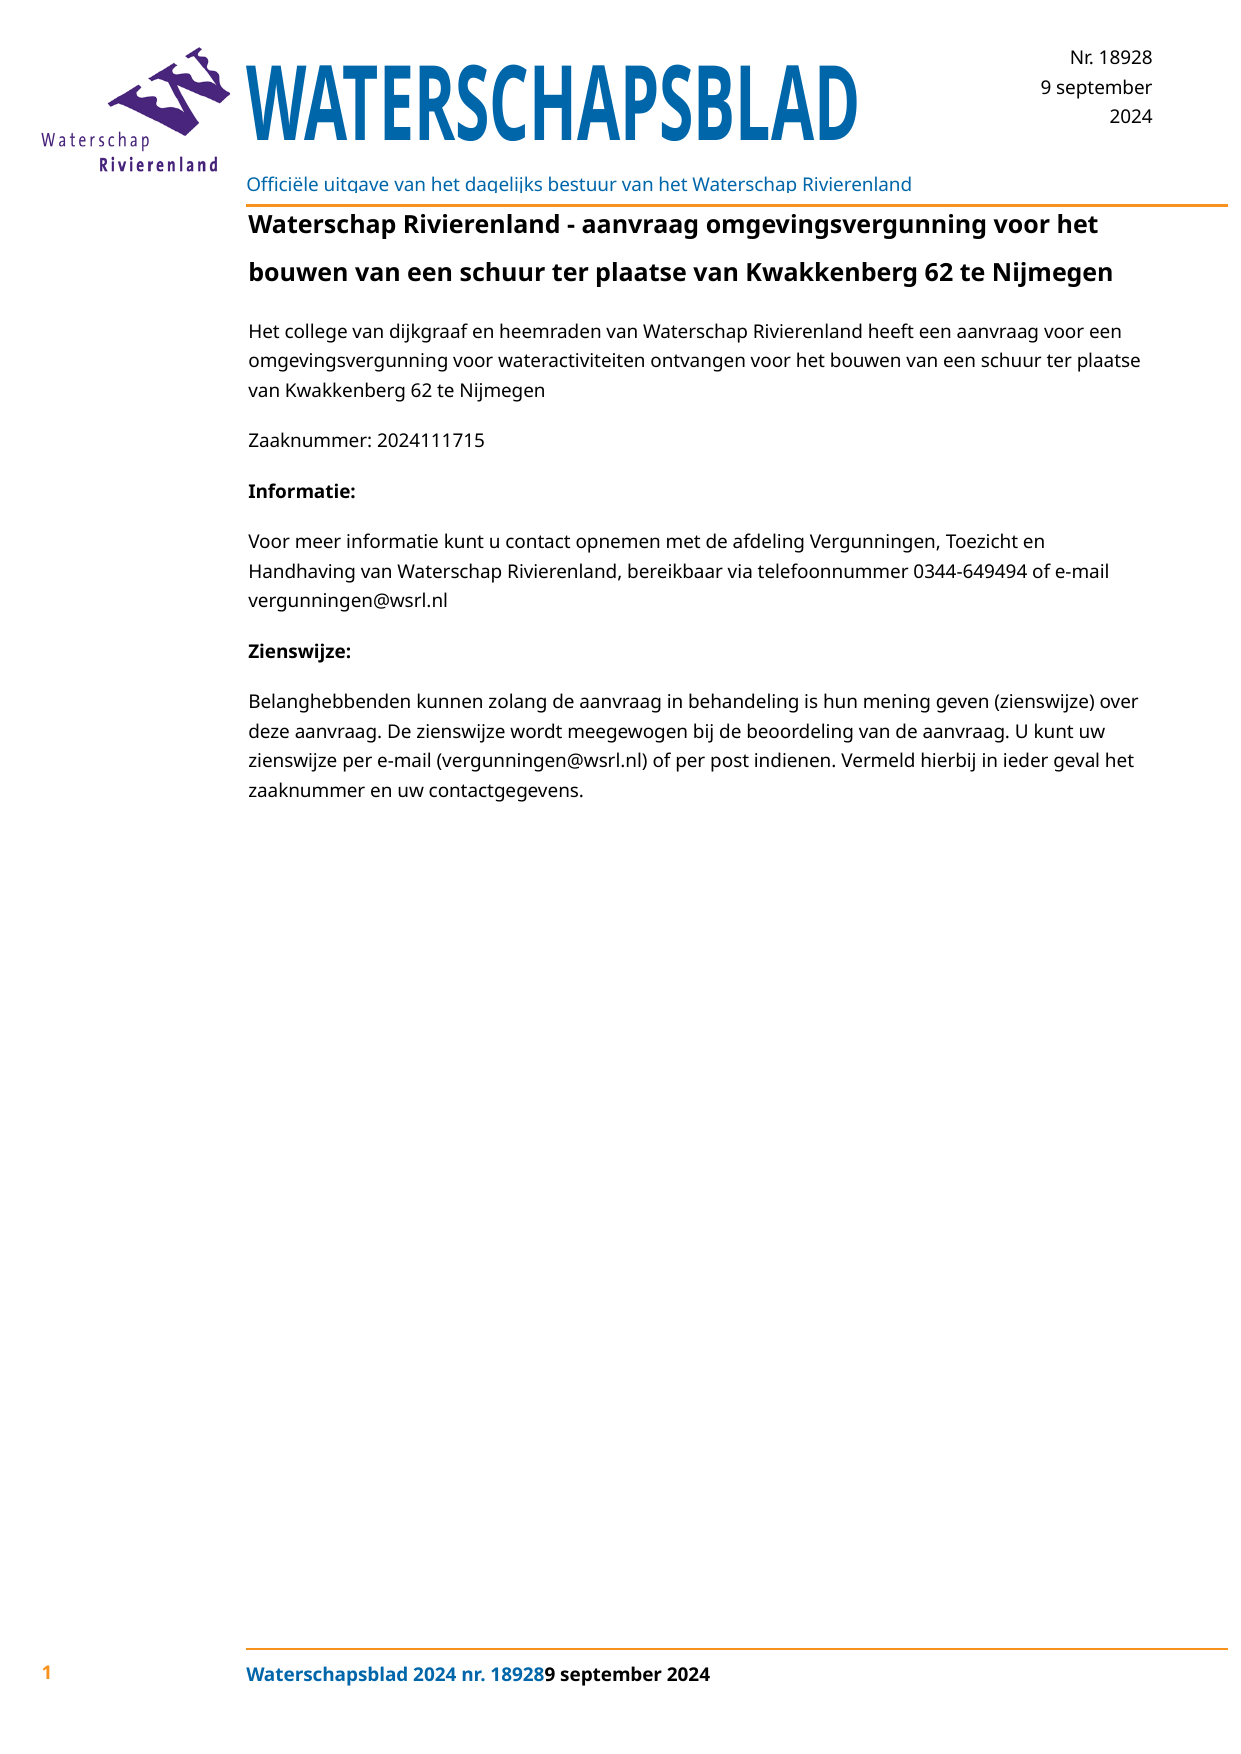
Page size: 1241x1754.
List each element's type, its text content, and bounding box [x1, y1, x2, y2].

text Informatie: [248, 478, 1152, 504]
picture [41, 47, 231, 172]
text Waterschap Rivierenland - aanvraag omgevingsvergunning voor het bouwen van een schuur ter plaatse van Kwakkenberg 62 te Nijmegen [248, 207, 1152, 288]
text Zaaknummer: 2024111715 [248, 427, 1152, 453]
text Belanghebbenden kunnen zolang de aanvraag in behandeling is hun mening geven (zienswijze) over deze aanvraag. De zienswijze wordt meegewogen bij de beoordeling van de aanvraag. U kunt uw zienswijze per e-mail (vergunningen@wsrl.nl) of per post indienen. Vermeld hierbij in ieder geval het zaaknummer en uw contactgegevens. [248, 688, 1152, 803]
text Voor meer informatie kunt u contact opnemen met de afdeling Vergunningen, Toezicht en Handhaving van Waterschap Rivierenland, bereikbaar via telefoonnummer 0344-649494 of e-mail vergunningen@wsrl.nl [248, 528, 1152, 613]
text Zienswijze: [248, 638, 1152, 664]
text Het college van dijkgraaf en heemraden van Waterschap Rivierenland heeft een aanvraag voor een omgevingsvergunning voor wateractiviteiten ontvangen voor het bouwen van een schuur ter plaatse van Kwakkenberg 62 te Nijmegen [248, 318, 1152, 403]
